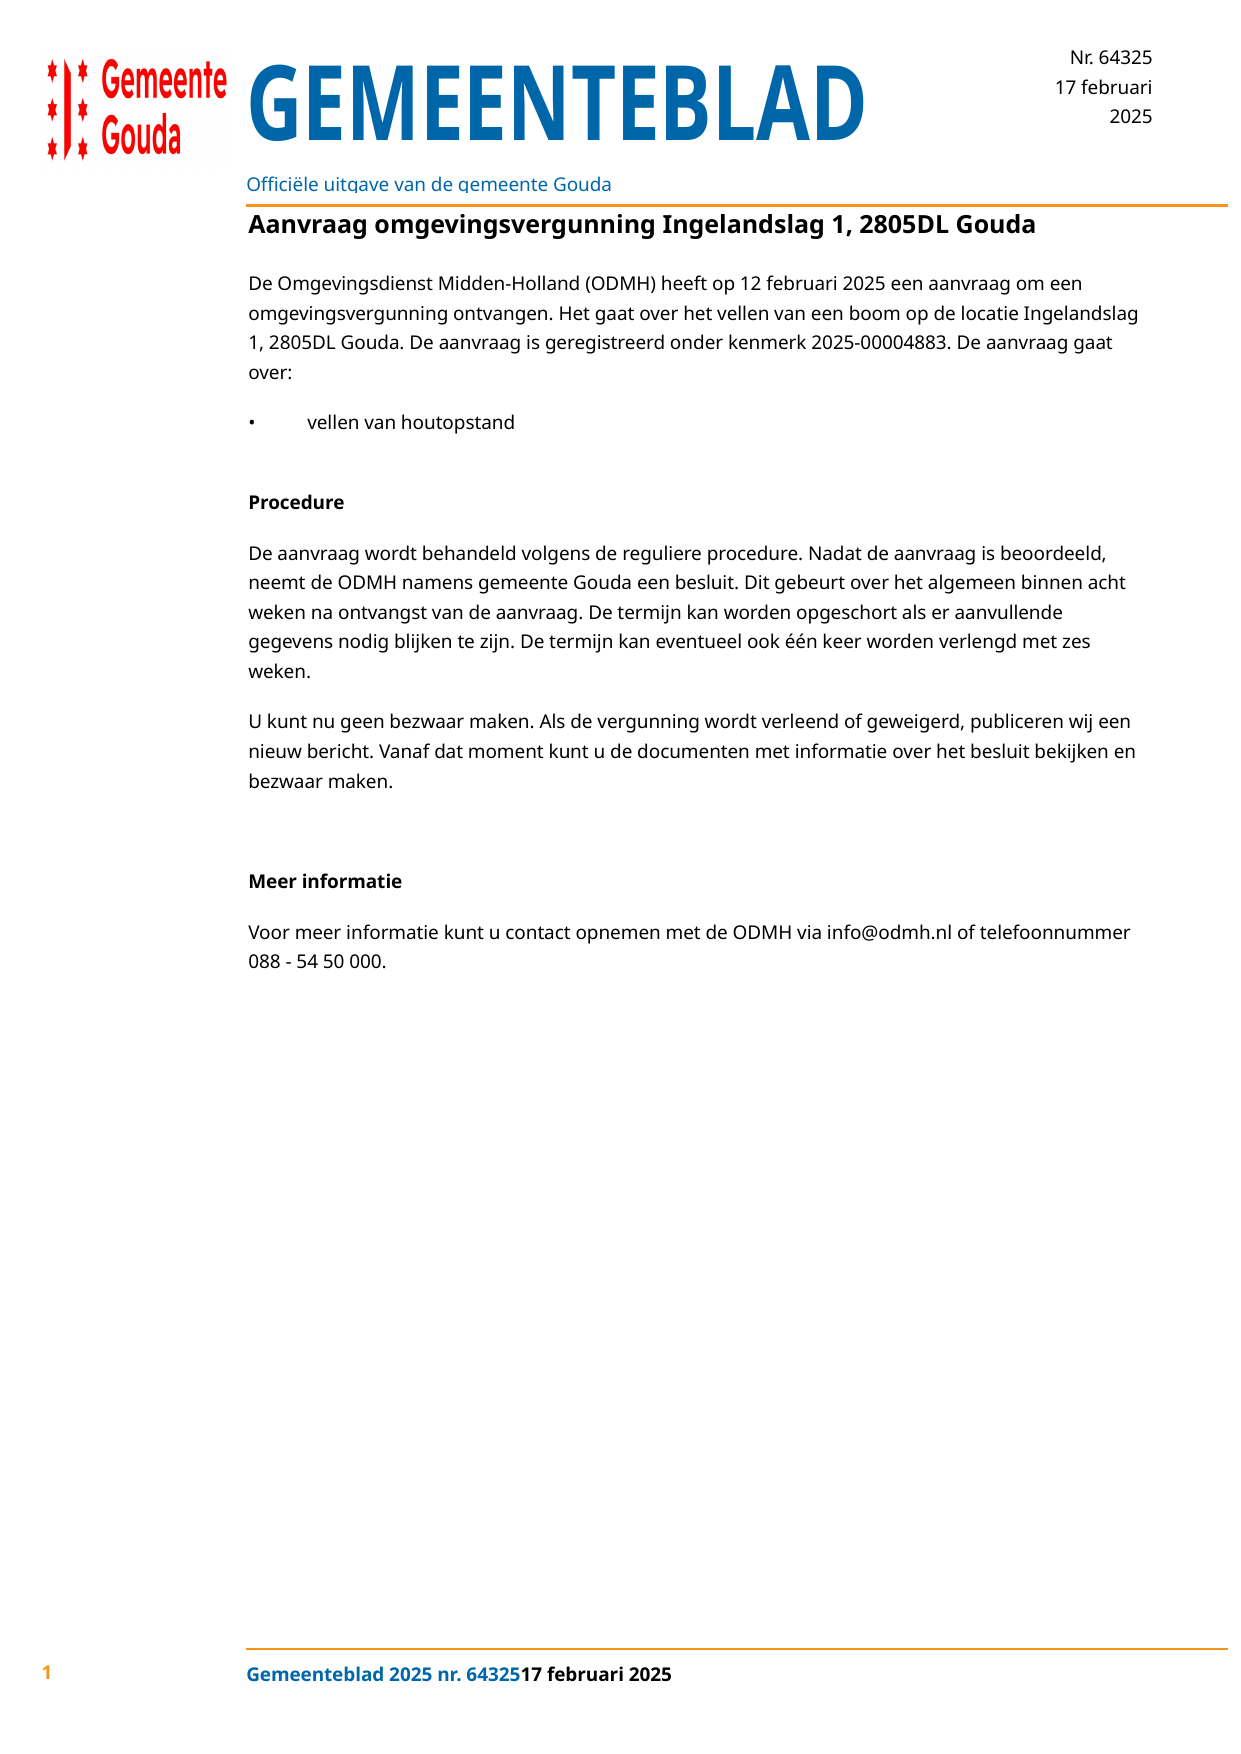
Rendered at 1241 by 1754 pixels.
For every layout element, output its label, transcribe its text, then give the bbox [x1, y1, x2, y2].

text Aanvraag omgevingsvergunning Ingelandslag 1, 2805DL Gouda [248, 207, 1152, 241]
text De Omgevingsdienst Midden-Holland (ODMH) heeft op 12 februari 2025 een aanvraag om een omgevingsvergunning ontvangen. Het gaat over het vellen van een boom op de locatie Ingelandslag 1, 2805DL Gouda. De aanvraag is geregistreerd onder kenmerk 2025-00004883. De aanvraag gaat over: [248, 270, 1152, 385]
text De aanvraag wordt behandeld volgens de reguliere procedure. Nadat de aanvraag is beoordeeld, neemt de ODMH namens gemeente Gouda een besluit. Dit gebeurt over het algemeen binnen acht weken na ontvangst van de aanvraag. De termijn kan worden opgeschort als er aanvullende gegevens nodig blijken te zijn. De termijn kan eventueel ook één keer worden verlengd met zes weken. [248, 540, 1152, 684]
list vellen van houtopstand [248, 409, 1152, 435]
text Meer informatie [248, 869, 1152, 894]
text U kunt nu geen bezwaar maken. Als de vergunning wordt verleend of geweigerd, publiceren wij een nieuw bericht. Vanaf dat moment kunt u de documenten met informatie over het besluit bekijken en bezwaar maken. [248, 709, 1152, 793]
picture [41, 47, 231, 172]
text Procedure [248, 489, 1152, 515]
text Voor meer informatie kunt u contact opnemen met de ODMH via info@odmh.nl of telefoonnummer 088 - 54 50 000. [248, 919, 1152, 974]
